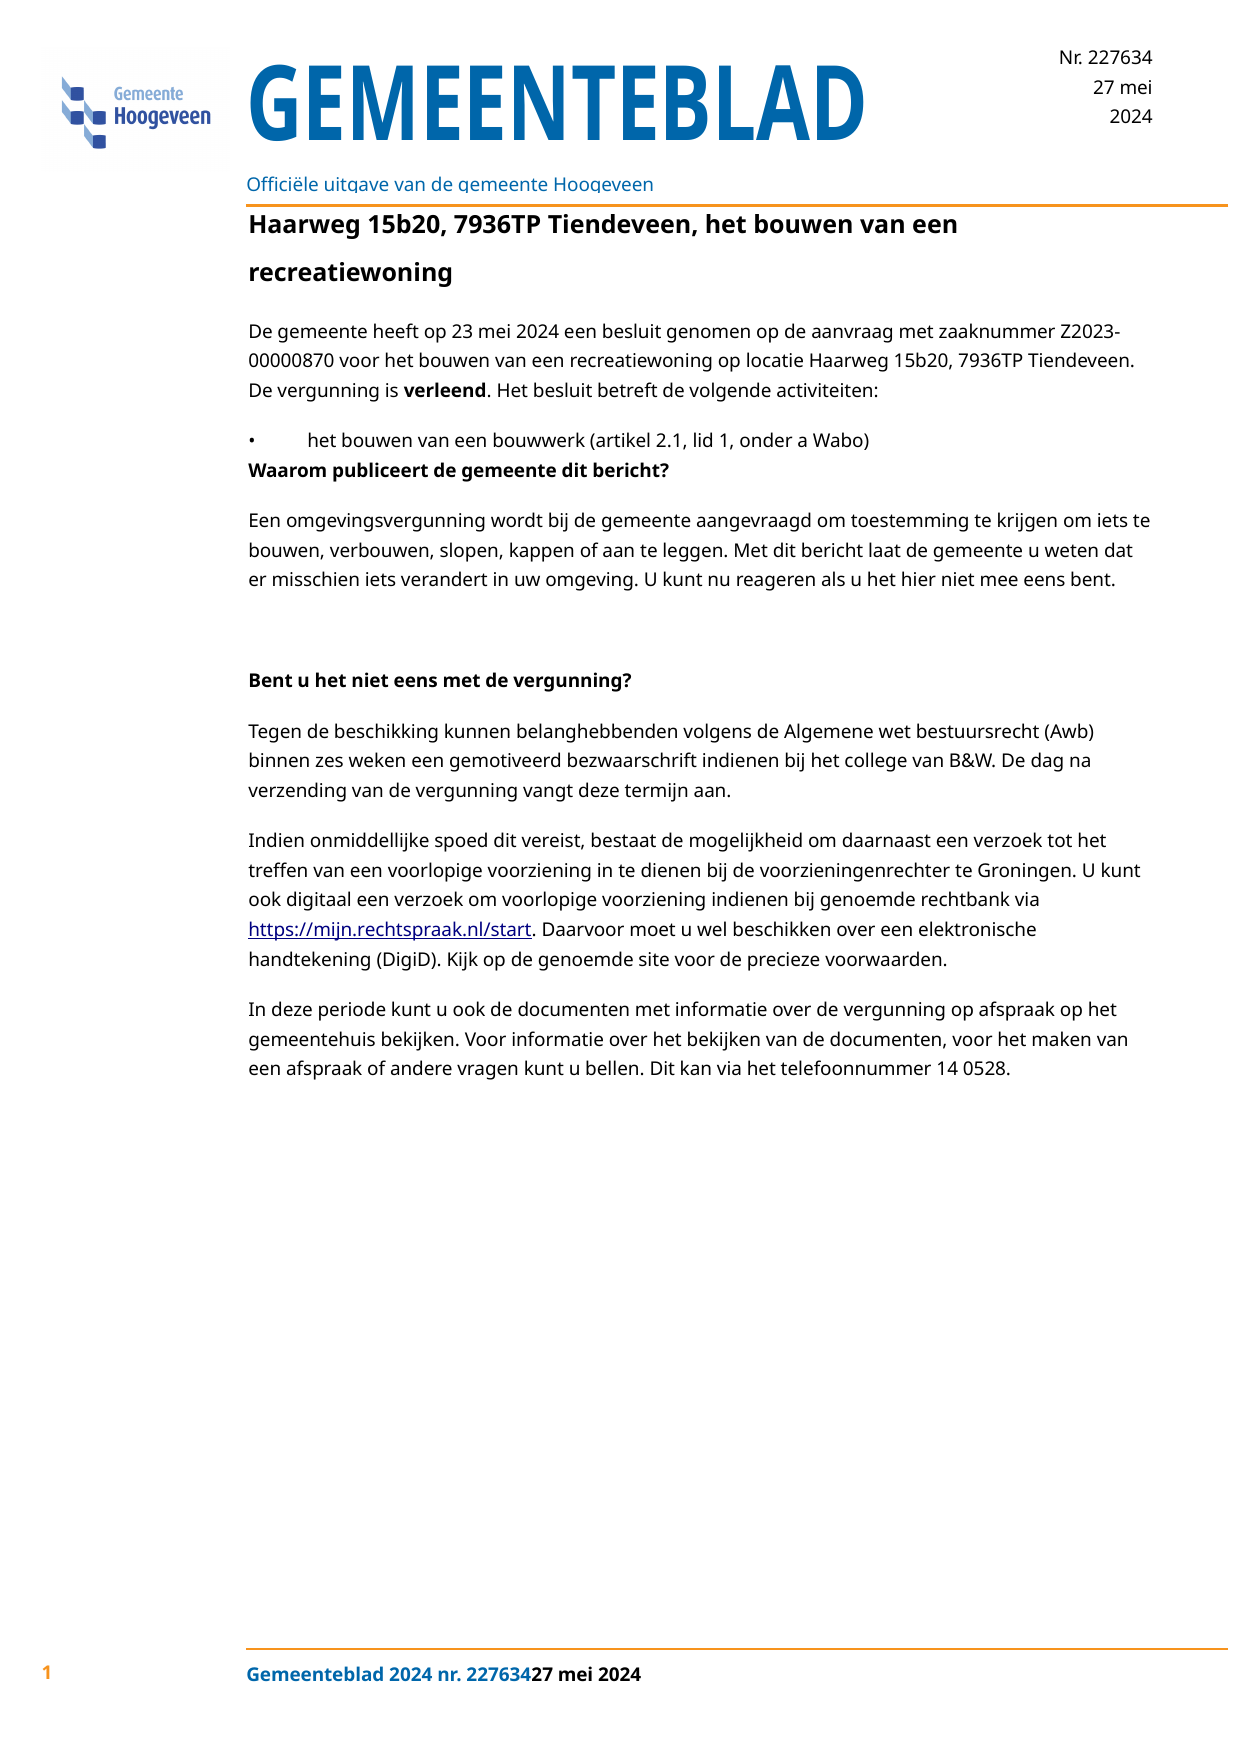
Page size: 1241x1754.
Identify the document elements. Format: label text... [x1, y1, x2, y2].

text Haarweg 15b20, 7936TP Tiendeveen, het bouwen van een recreatiewoning [248, 207, 1152, 288]
text In deze periode kunt u ook de documenten met informatie over de vergunning op afspraak op het gemeentehuis bekijken. Voor informatie over het bekijken van de documenten, voor het maken van een afspraak of andere vragen kunt u bellen. Dit kan via het telefoonnummer 14 0528. [248, 996, 1152, 1081]
text Indien onmiddellijke spoed dit vereist, bestaat de mogelijkheid om daarnaast een verzoek tot het treffen van een voorlopige voorziening in te dienen bij de voorzieningenrechter te Groningen. U kunt ook digitaal een verzoek om voorlopige voorziening indienen bij genoemde rechtbank via https://mijn.rechtspraak.nl/start. Daarvoor moet u wel beschikken over een elektronische handtekening (DigiD). Kijk op de genoemde site voor de precieze voorwaarden. [248, 827, 1152, 972]
text Tegen de beschikking kunnen belanghebbenden volgens de Algemene wet bestuursrecht (Awb) binnen zes weken een gemotiveerd bezwaarschrift indienen bij het college van B&W. De dag na verzending van de vergunning vangt deze termijn aan. [248, 718, 1152, 803]
list het bouwen van een bouwwerk (artikel 2.1, lid 1, onder a Wabo) [248, 427, 1152, 453]
text Bent u het niet eens met de vergunning? [248, 667, 1152, 693]
text Een omgevingsvergunning wordt bij de gemeente aangevraagd om toestemming te krijgen om iets te bouwen, verbouwen, slopen, kappen of aan te leggen. Met dit bericht laat de gemeente u weten dat er misschien iets verandert in uw omgeving. U kunt nu reageren als u het hier niet mee eens bent. [248, 507, 1152, 592]
picture [41, 47, 231, 172]
text De gemeente heeft op 23 mei 2024 een besluit genomen op de aanvraag met zaaknummer Z2023-00000870 voor het bouwen van een recreatiewoning op locatie Haarweg 15b20, 7936TP Tiendeveen. De vergunning is verleend. Het besluit betreft de volgende activiteiten: [248, 318, 1152, 403]
text Waarom publiceert de gemeente dit bericht? [248, 457, 1152, 483]
